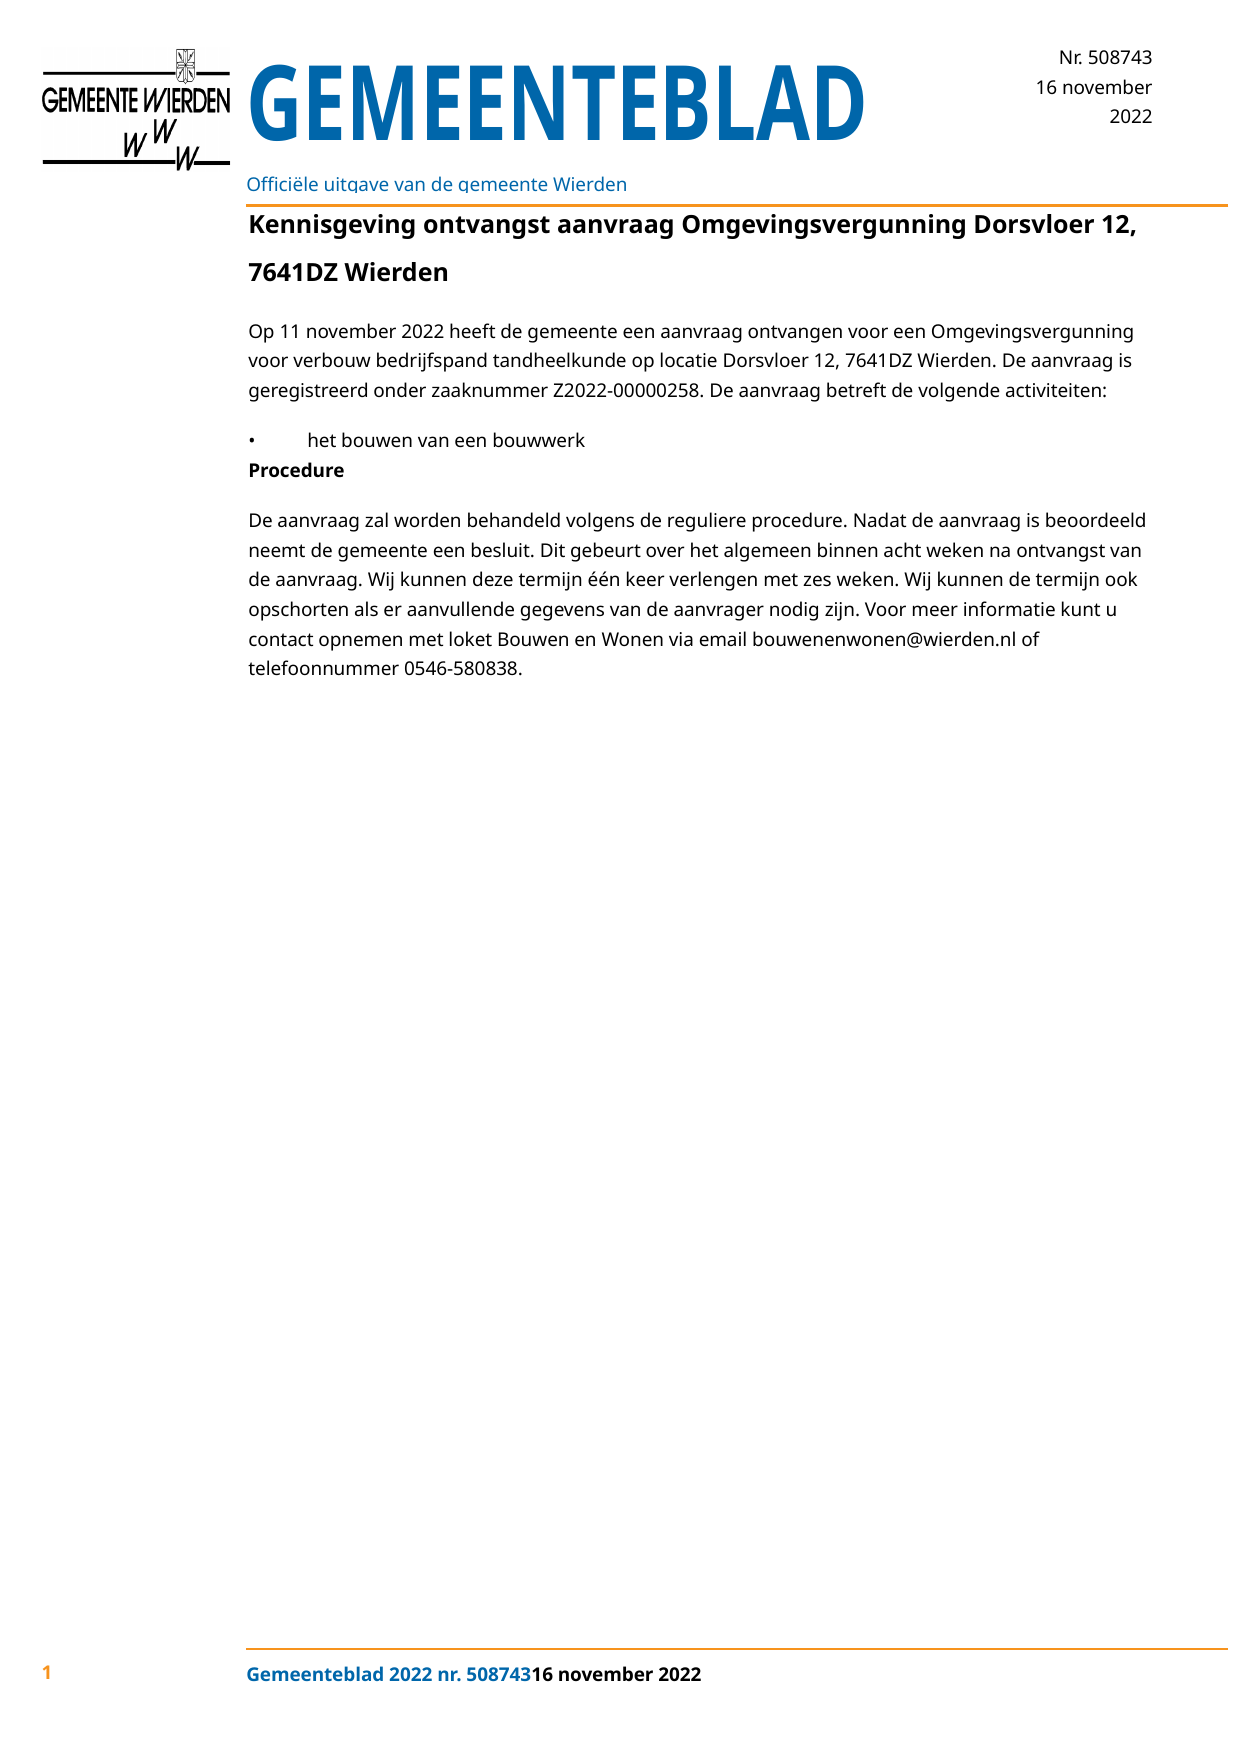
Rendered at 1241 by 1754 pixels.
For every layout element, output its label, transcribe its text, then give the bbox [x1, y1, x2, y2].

text Kennisgeving ontvangst aanvraag Omgevingsvergunning Dorsvloer 12, 7641DZ Wierden [248, 207, 1152, 288]
list het bouwen van een bouwwerk [248, 427, 1152, 453]
text De aanvraag zal worden behandeld volgens de reguliere procedure. Nadat de aanvraag is beoordeeld neemt de gemeente een besluit. Dit gebeurt over het algemeen binnen acht weken na ontvangst van de aanvraag. Wij kunnen deze termijn één keer verlengen met zes weken. Wij kunnen de termijn ook opschorten als er aanvullende gegevens van de aanvrager nodig zijn. Voor meer informatie kunt u contact opnemen met loket Bouwen en Wonen via email bouwenenwonen@wierden.nl of telefoonnummer 0546-580838. [248, 507, 1152, 681]
text Procedure [248, 457, 1152, 483]
picture [41, 47, 231, 172]
text Op 11 november 2022 heeft de gemeente een aanvraag ontvangen voor een Omgevingsvergunning voor verbouw bedrijfspand tandheelkunde op locatie Dorsvloer 12, 7641DZ Wierden. De aanvraag is geregistreerd onder zaaknummer Z2022-00000258. De aanvraag betreft de volgende activiteiten: [248, 318, 1152, 403]
